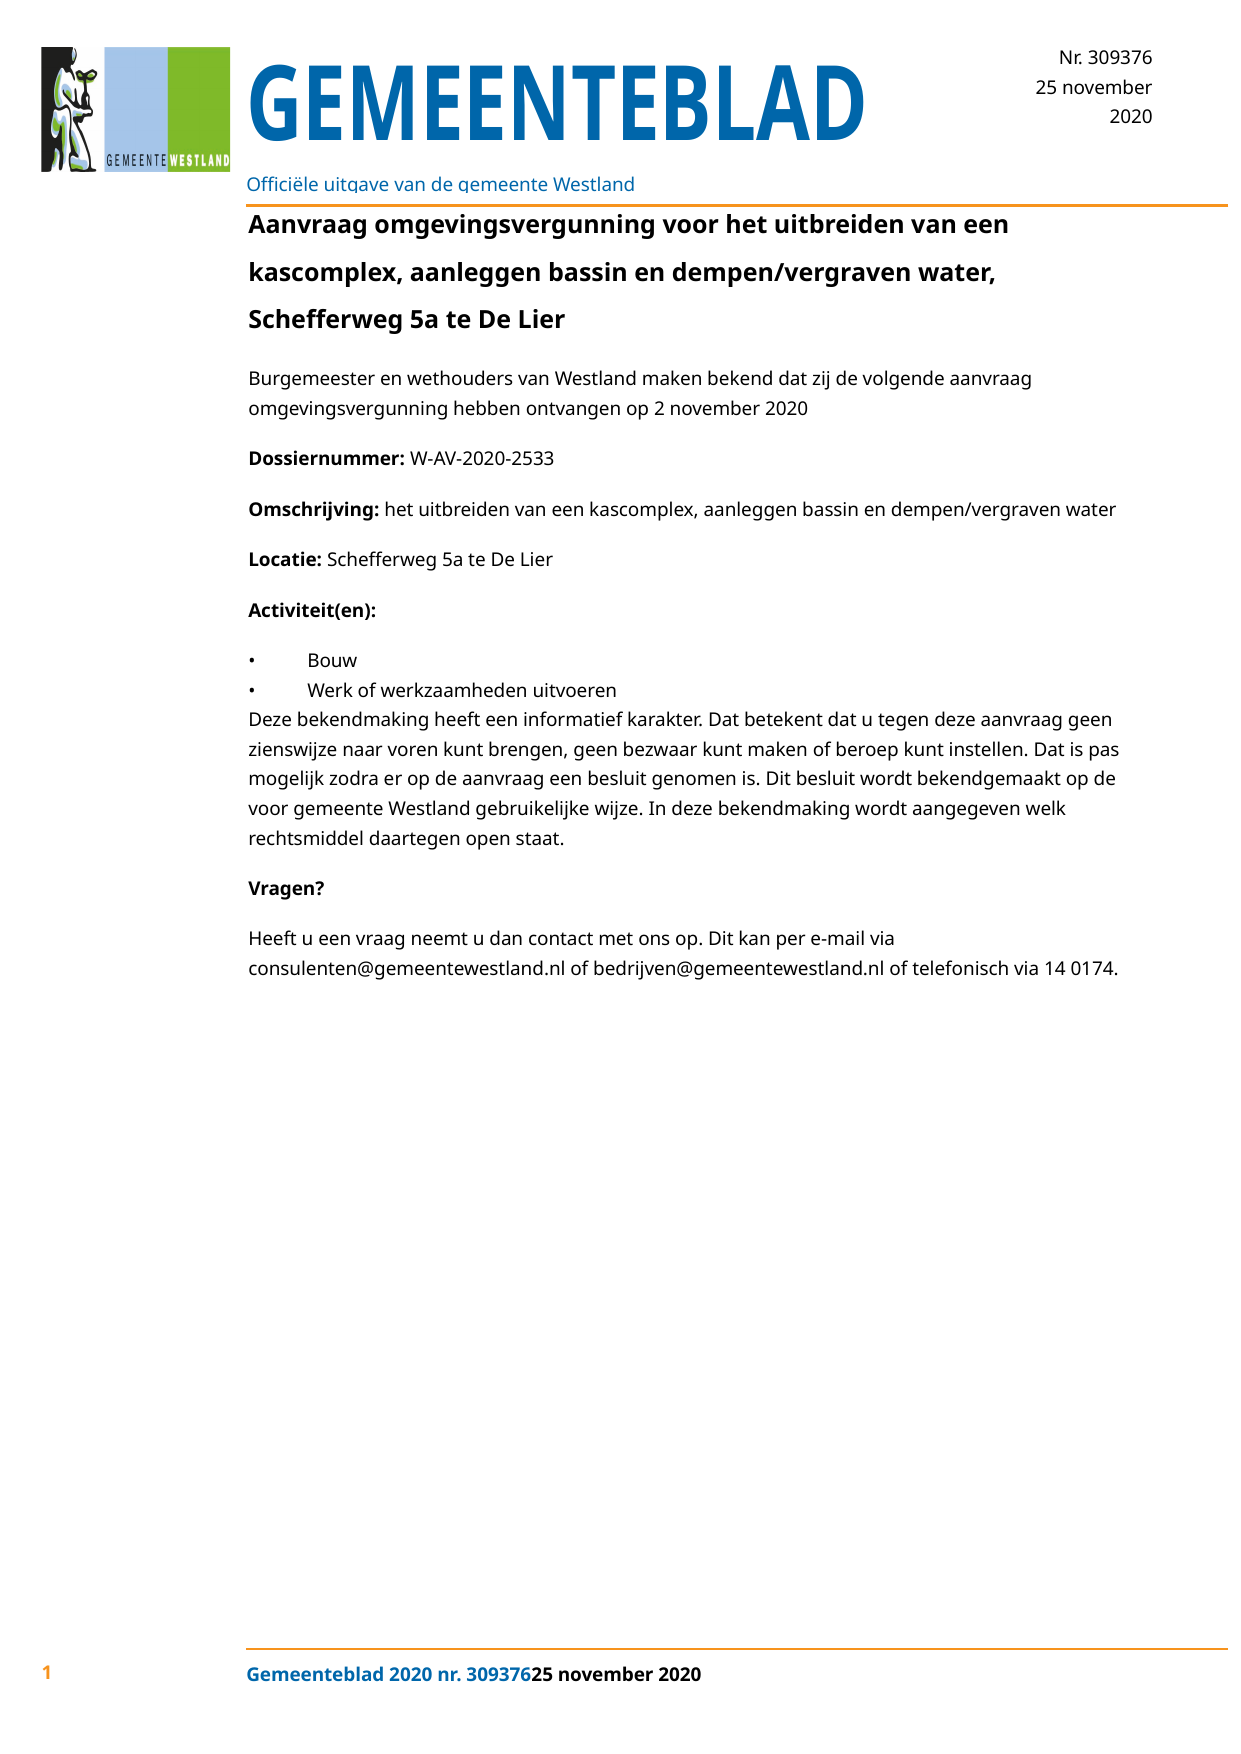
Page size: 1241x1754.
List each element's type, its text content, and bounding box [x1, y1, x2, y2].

list Werk of werkzaamheden uitvoeren [248, 677, 1152, 702]
text Omschrijving: het uitbreiden van een kascomplex, aanleggen bassin en dempen/vergraven water [248, 496, 1152, 522]
text Vragen? [248, 875, 1152, 901]
text Deze bekendmaking heeft een informatief karakter. Dat betekent dat u tegen deze aanvraag geen zienswijze naar voren kunt brengen, geen bezwaar kunt maken of beroep kunt instellen. Dat is pas mogelijk zodra er op de aanvraag een besluit genomen is. Dit besluit wordt bekendgemaakt op de voor gemeente Westland gebruikelijke wijze. In deze bekendmaking wordt aangegeven welk rechtsmiddel daartegen open staat. [248, 706, 1152, 850]
text Heeft u een vraag neemt u dan contact met ons op. Dit kan per e-mail via consulenten@gemeentewestland.nl of bedrijven@gemeentewestland.nl of telefonisch via 14 0174. [248, 926, 1152, 981]
text Aanvraag omgevingsvergunning voor het uitbreiden van een kascomplex, aanleggen bassin en dempen/vergraven water, Schefferweg 5a te De Lier [248, 207, 1152, 336]
text Burgemeester en wethouders van Westland maken bekend dat zij de volgende aanvraag omgevingsvergunning hebben ontvangen op 2 november 2020 [248, 366, 1152, 421]
list Bouw [248, 647, 1152, 673]
text Dossiernummer: W-AV-2020-2533 [248, 446, 1152, 471]
text Activiteit(en): [248, 597, 1152, 622]
picture [41, 47, 231, 172]
text Locatie: Schefferweg 5a te De Lier [248, 546, 1152, 572]
